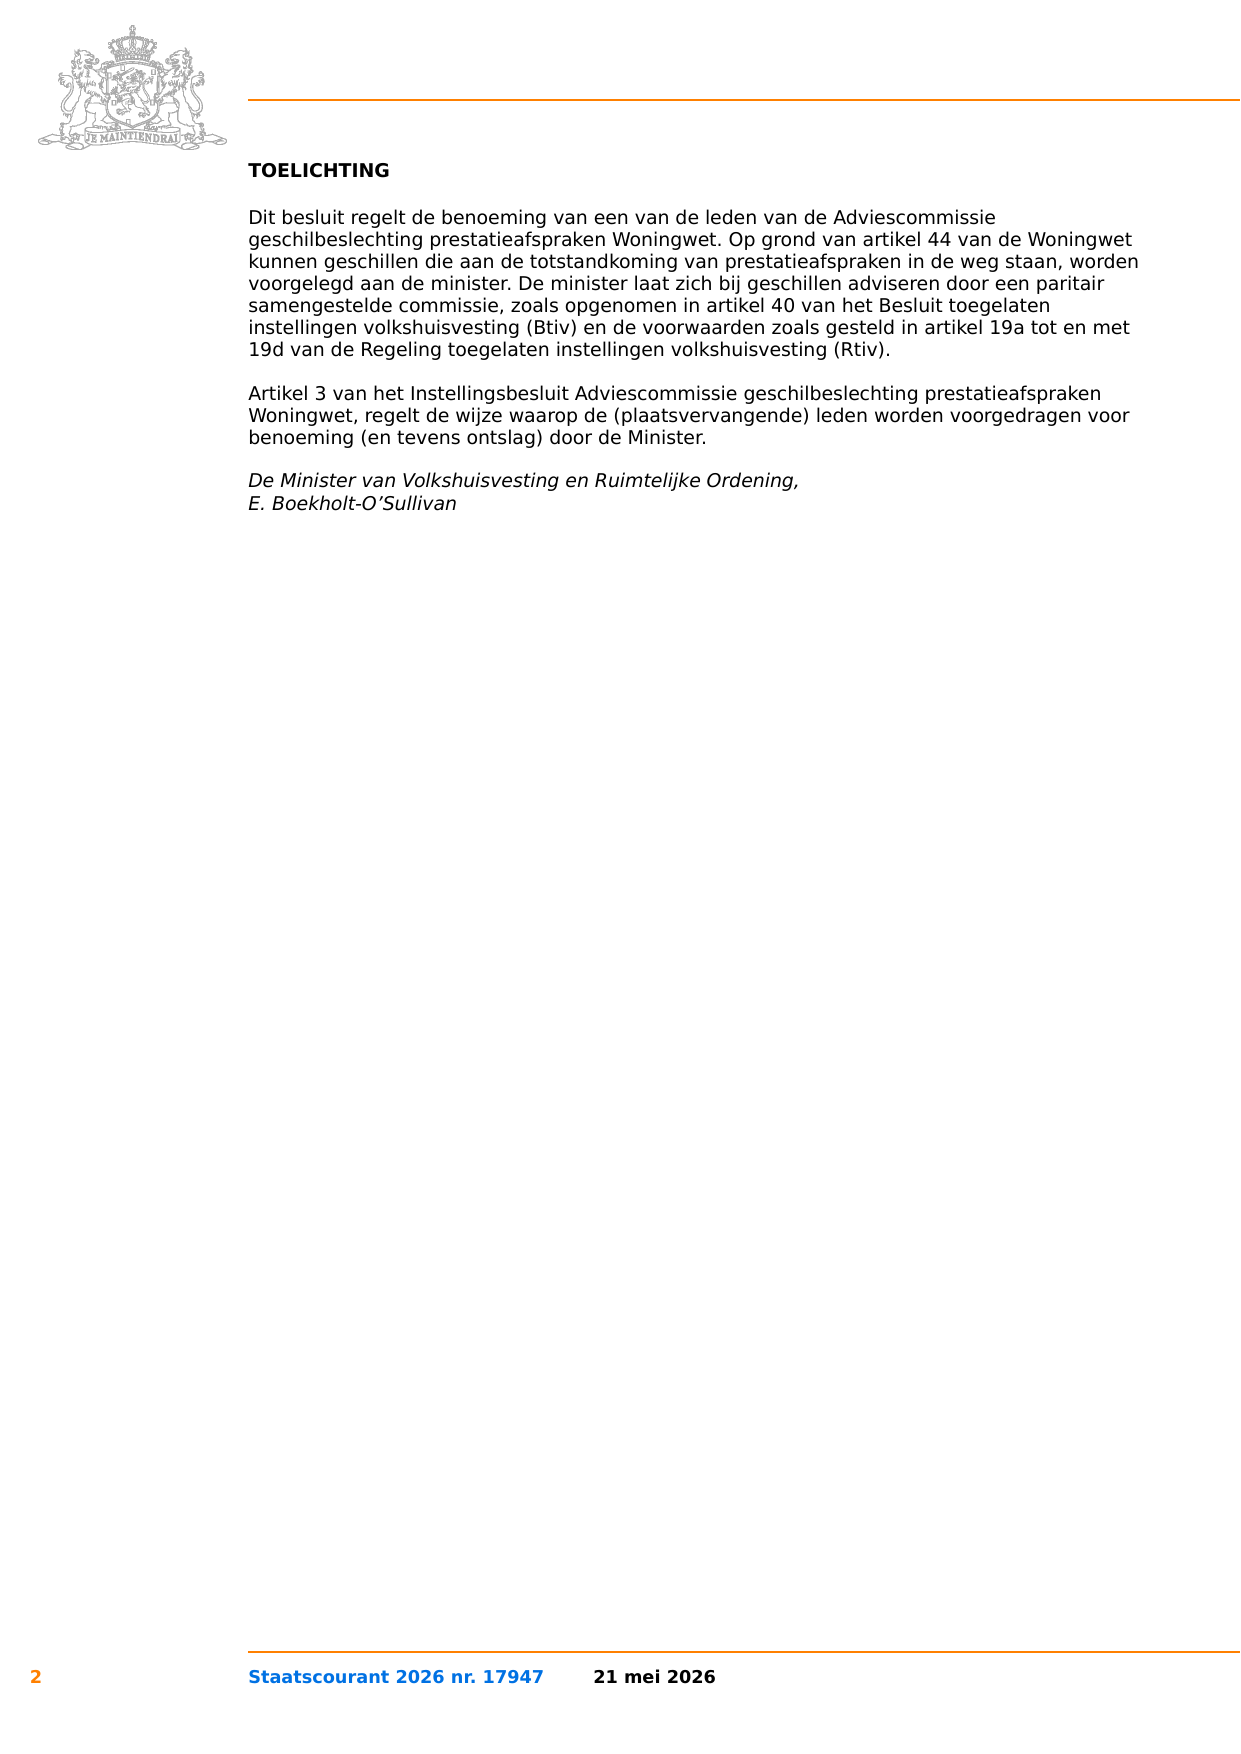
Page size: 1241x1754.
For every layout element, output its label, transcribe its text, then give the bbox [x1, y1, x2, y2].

picture [38, 25, 227, 150]
subtitle TOELICHTING [248, 160, 1163, 182]
text De Minister van Volkshuisvesting en Ruimtelijke Ordening, E. Boekholt-O’Sullivan [248, 470, 1163, 514]
text Artikel 3 van het Instellingsbesluit Adviescommissie geschilbeslechting prestatieafspraken Woningwet, regelt de wijze waarop de (plaatsvervangende) leden worden voorgedragen voor benoeming (en tevens ontslag) door de Minister. [248, 383, 1163, 448]
text Dit besluit regelt de benoeming van een van de leden van de Adviescommissie geschilbeslechting prestatieafspraken Woningwet. Op grond van artikel 44 van de Woningwet kunnen geschillen die aan de totstandkoming van prestatieafspraken in de weg staan, worden voorgelegd aan de minister. De minister laat zich bij geschillen adviseren door een paritair samengestelde commissie, zoals opgenomen in artikel 40 van het Besluit toegelaten instellingen volkshuisvesting (Btiv) en de voorwaarden zoals gesteld in artikel 19a tot en met 19d van de Regeling toegelaten instellingen volkshuisvesting (Rtiv). [248, 207, 1163, 361]
